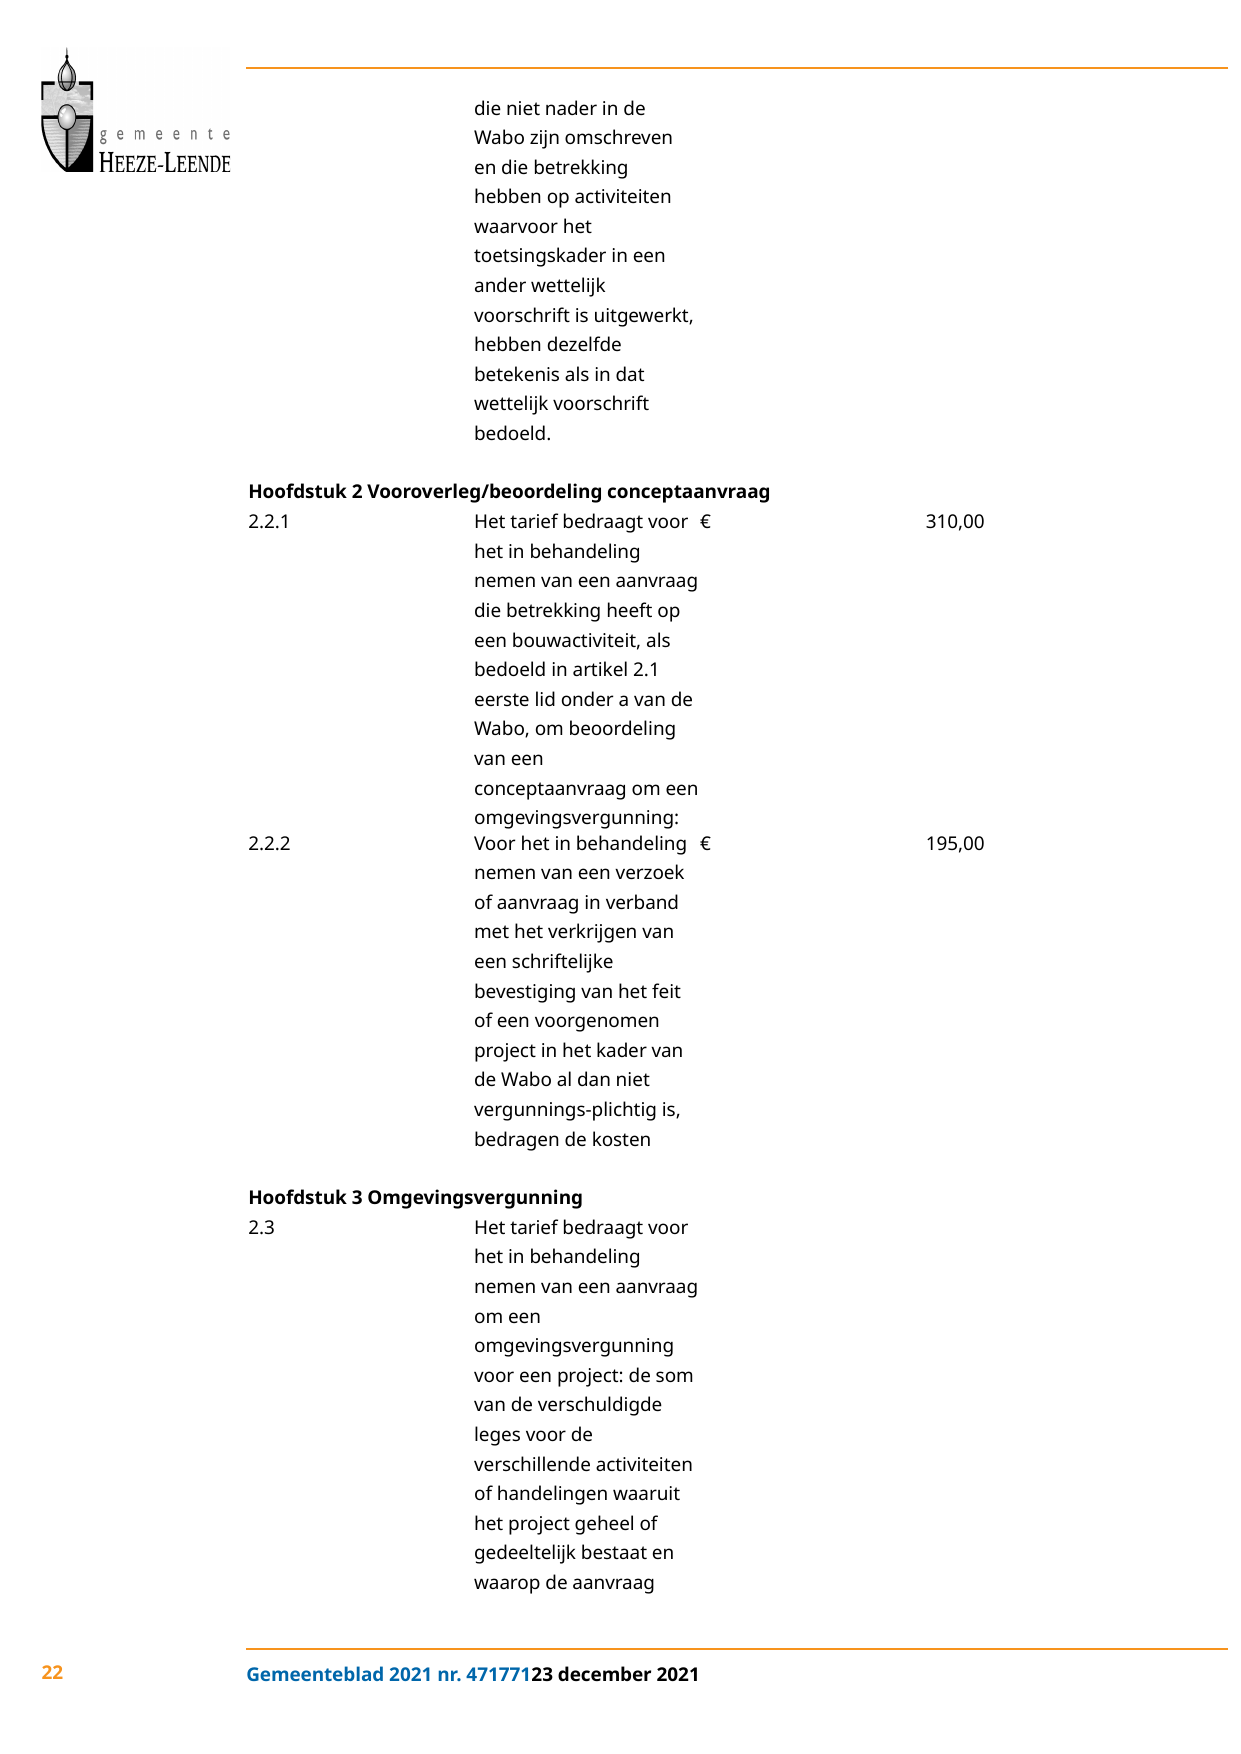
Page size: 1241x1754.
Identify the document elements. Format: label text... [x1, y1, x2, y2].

table_cell € [700, 830, 926, 1152]
table_header 2.2.1 [248, 509, 474, 830]
table_header Het tarief bedraagt voor het in behandeling nemen van een aanvraag die betrekking heeft op een bouwactiviteit, als bedoeld in artikel 2.1 eerste lid onder a van de Wabo, om beoordeling van een conceptaanvraag om een omgevingsvergunning: [474, 509, 700, 830]
table_header [700, 1214, 926, 1595]
table_cell 2.2.2 [248, 830, 474, 1152]
table_header 310,00 [926, 509, 1152, 830]
text Hoofdstuk 2 Vooroverleg/beoordeling conceptaanvraag [248, 479, 1152, 504]
table_header Het tarief bedraagt voor het in behandeling nemen van een aanvraag om een omgevingsvergunning voor een project: de som van de verschuldigde leges voor de verschillende activiteiten of handelingen waaruit het project geheel of gedeeltelijk bestaat en waarop de aanvraag [474, 1214, 700, 1595]
table_cell 195,00 [926, 830, 1152, 1152]
table_header 2.3 [248, 1214, 474, 1595]
table_cell Voor het in behandeling nemen van een verzoek of aanvraag in verband met het verkrijgen van een schriftelijke bevestiging van het feit of een voorgenomen project in het kader van de Wabo al dan niet vergunnings-plichtig is, bedragen de kosten [474, 830, 700, 1152]
table_cell [926, 95, 1152, 446]
table_header [926, 1214, 1152, 1595]
table_cell die niet nader in de Wabo zijn omschreven en die betrekking hebben op activiteiten waarvoor het toetsingskader in een ander wettelijk voorschrift is uitgewerkt, hebben dezelfde betekenis als in dat wettelijk voorschrift bedoeld. [474, 95, 700, 446]
text Hoofdstuk 3 Omgevingsvergunning [248, 1184, 1152, 1210]
table_header € [700, 509, 926, 830]
table_cell [248, 95, 474, 446]
table_cell [700, 95, 926, 446]
picture [41, 47, 231, 172]
